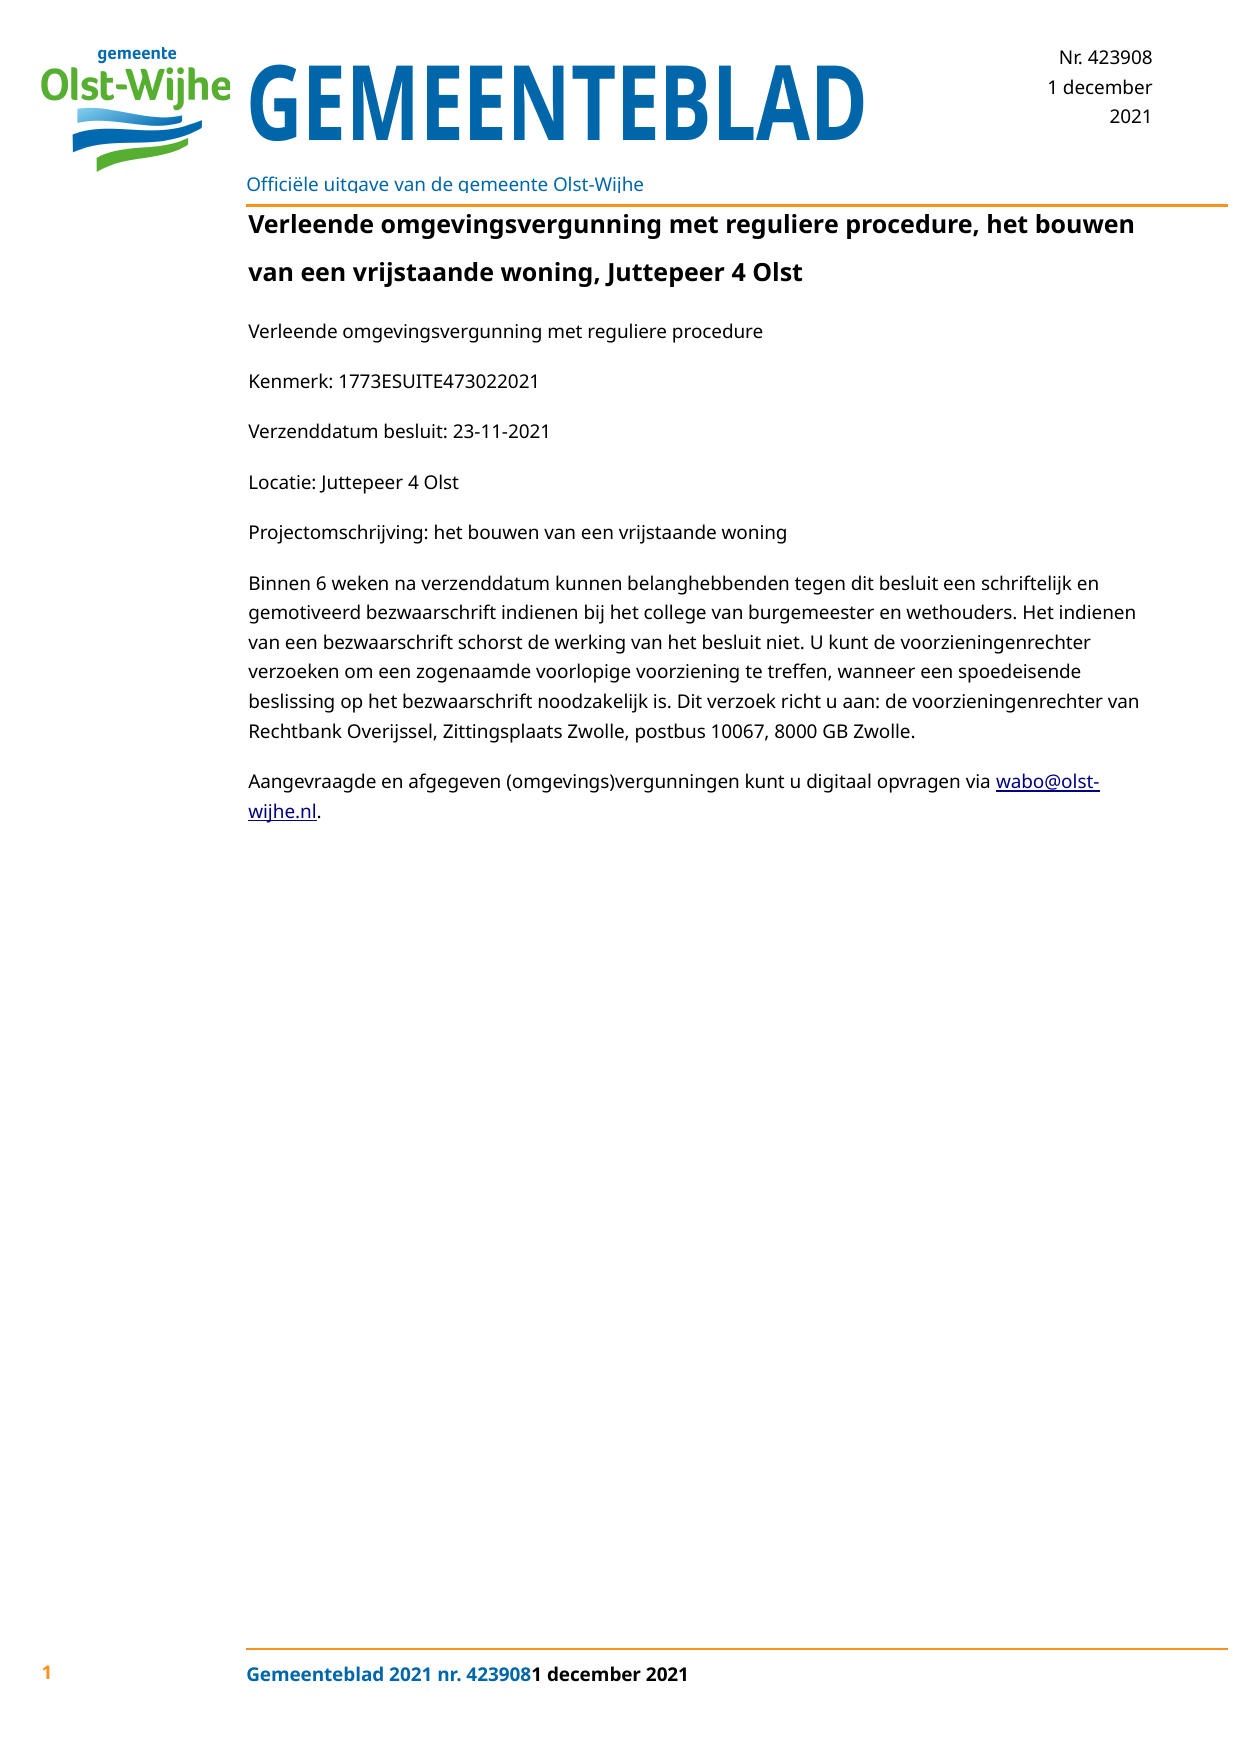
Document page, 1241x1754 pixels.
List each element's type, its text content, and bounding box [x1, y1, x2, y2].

picture [41, 47, 231, 172]
text Binnen 6 weken na verzenddatum kunnen belanghebbenden tegen dit besluit een schriftelijk en gemotiveerd bezwaarschrift indienen bij het college van burgemeester en wethouders. Het indienen van een bezwaarschrift schorst de werking van het besluit niet. U kunt de voorzieningenrechter verzoeken om een zogenaamde voorlopige voorziening te treffen, wanneer een spoedeisende beslissing op het bezwaarschrift noodzakelijk is. Dit verzoek richt u aan: de voorzieningenrechter van Rechtbank Overijssel, Zittingsplaats Zwolle, postbus 10067, 8000 GB Zwolle. [248, 570, 1152, 744]
text Projectomschrijving: het bouwen van een vrijstaande woning [248, 519, 1152, 545]
text Kenmerk: 1773ESUITE473022021 [248, 368, 1152, 394]
text Verzenddatum besluit: 23-11-2021 [248, 419, 1152, 444]
text Locatie: Juttepeer 4 Olst [248, 469, 1152, 495]
text Verleende omgevingsvergunning met reguliere procedure, het bouwen van een vrijstaande woning, Juttepeer 4 Olst [248, 207, 1152, 288]
text Verleende omgevingsvergunning met reguliere procedure [248, 318, 1152, 344]
text Aangevraagde en afgegeven (omgevings)vergunningen kunt u digitaal opvragen via wabo@olst-wijhe.nl. [248, 768, 1152, 824]
